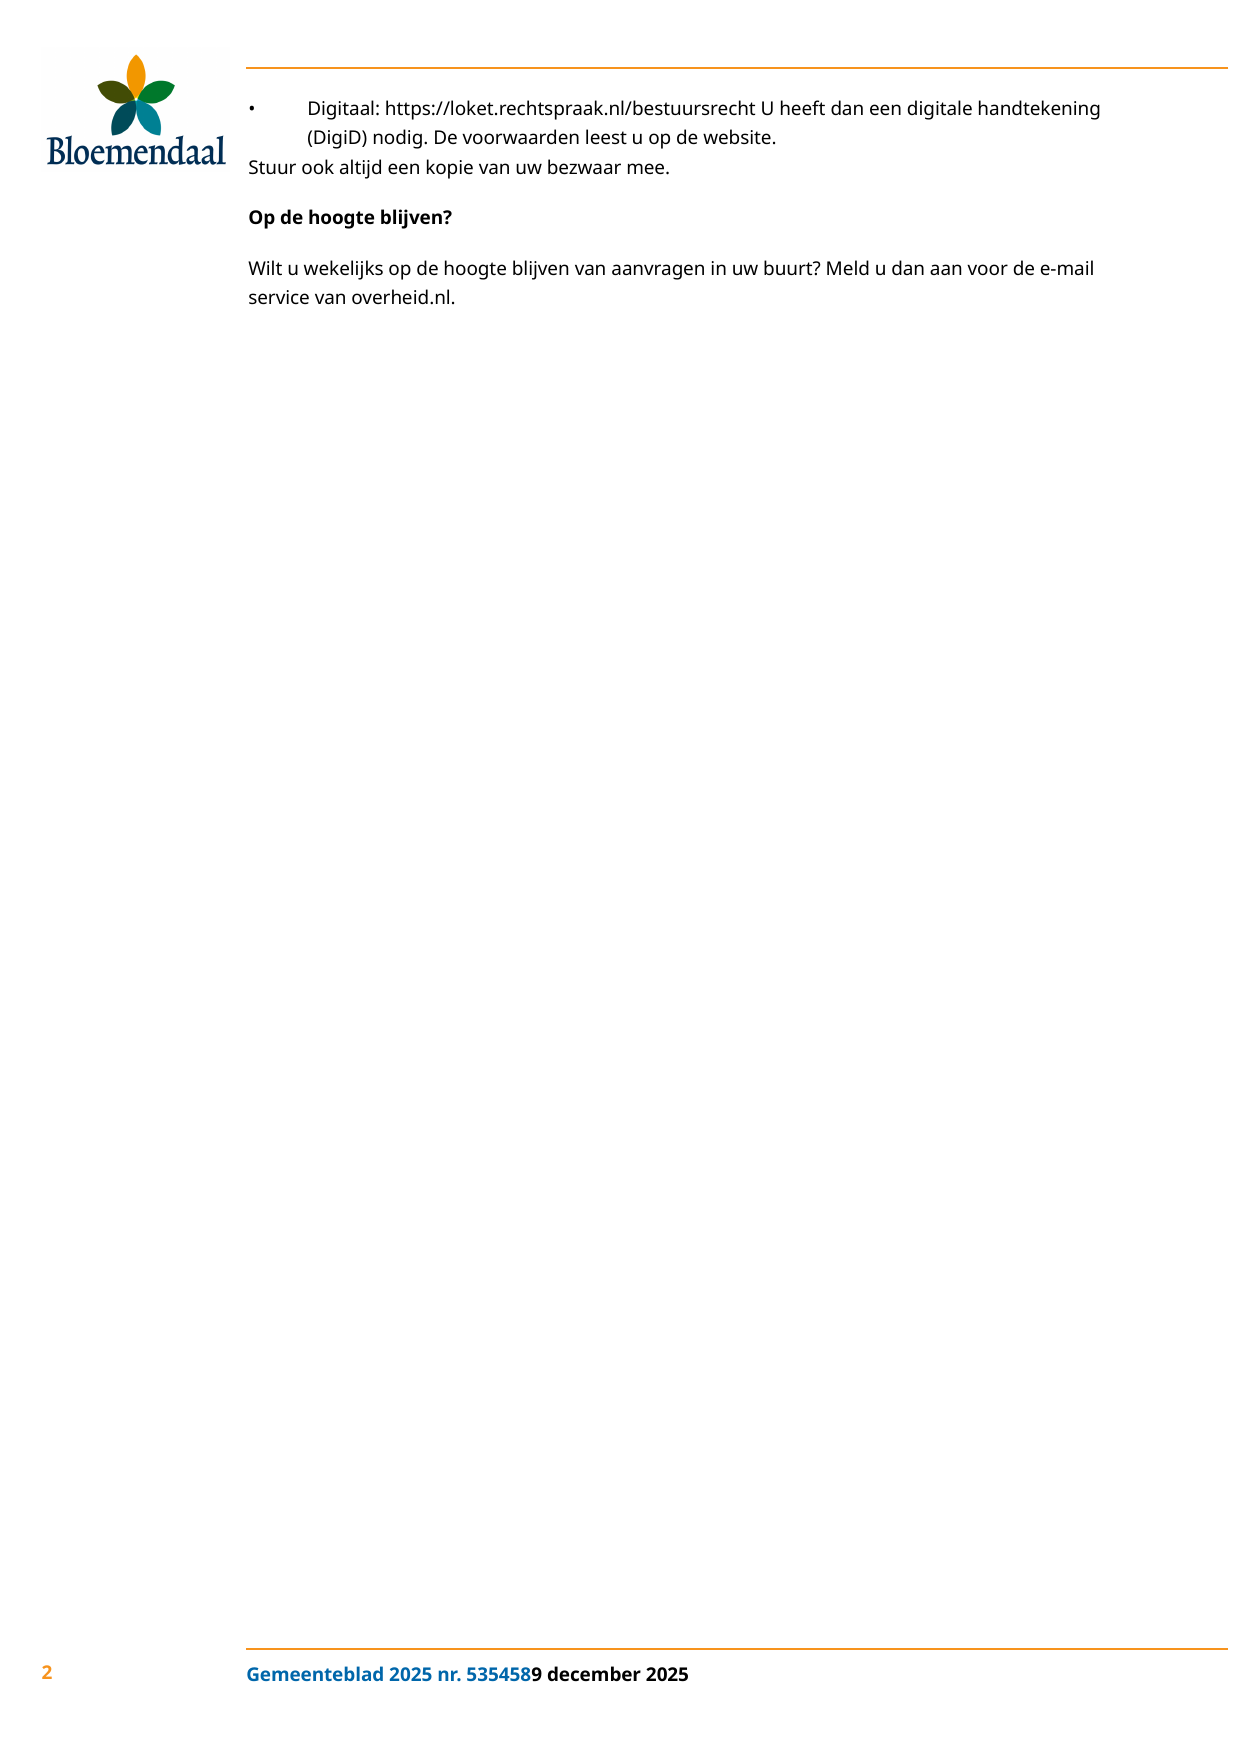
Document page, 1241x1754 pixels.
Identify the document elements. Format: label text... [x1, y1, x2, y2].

picture [41, 47, 231, 172]
text Stuur ook altijd een kopie van uw bezwaar mee. [248, 154, 1152, 180]
text Op de hoogte blijven? [248, 204, 1152, 230]
list Digitaal: https://loket.rechtspraak.nl/bestuursrecht U heeft dan een digitale handtekening (DigiD) nodig. De voorwaarden leest u op de website. [248, 95, 1152, 150]
text Wilt u wekelijks op de hoogte blijven van aanvragen in uw buurt? Meld u dan aan voor de e-mail service van overheid.nl. [248, 255, 1152, 310]
